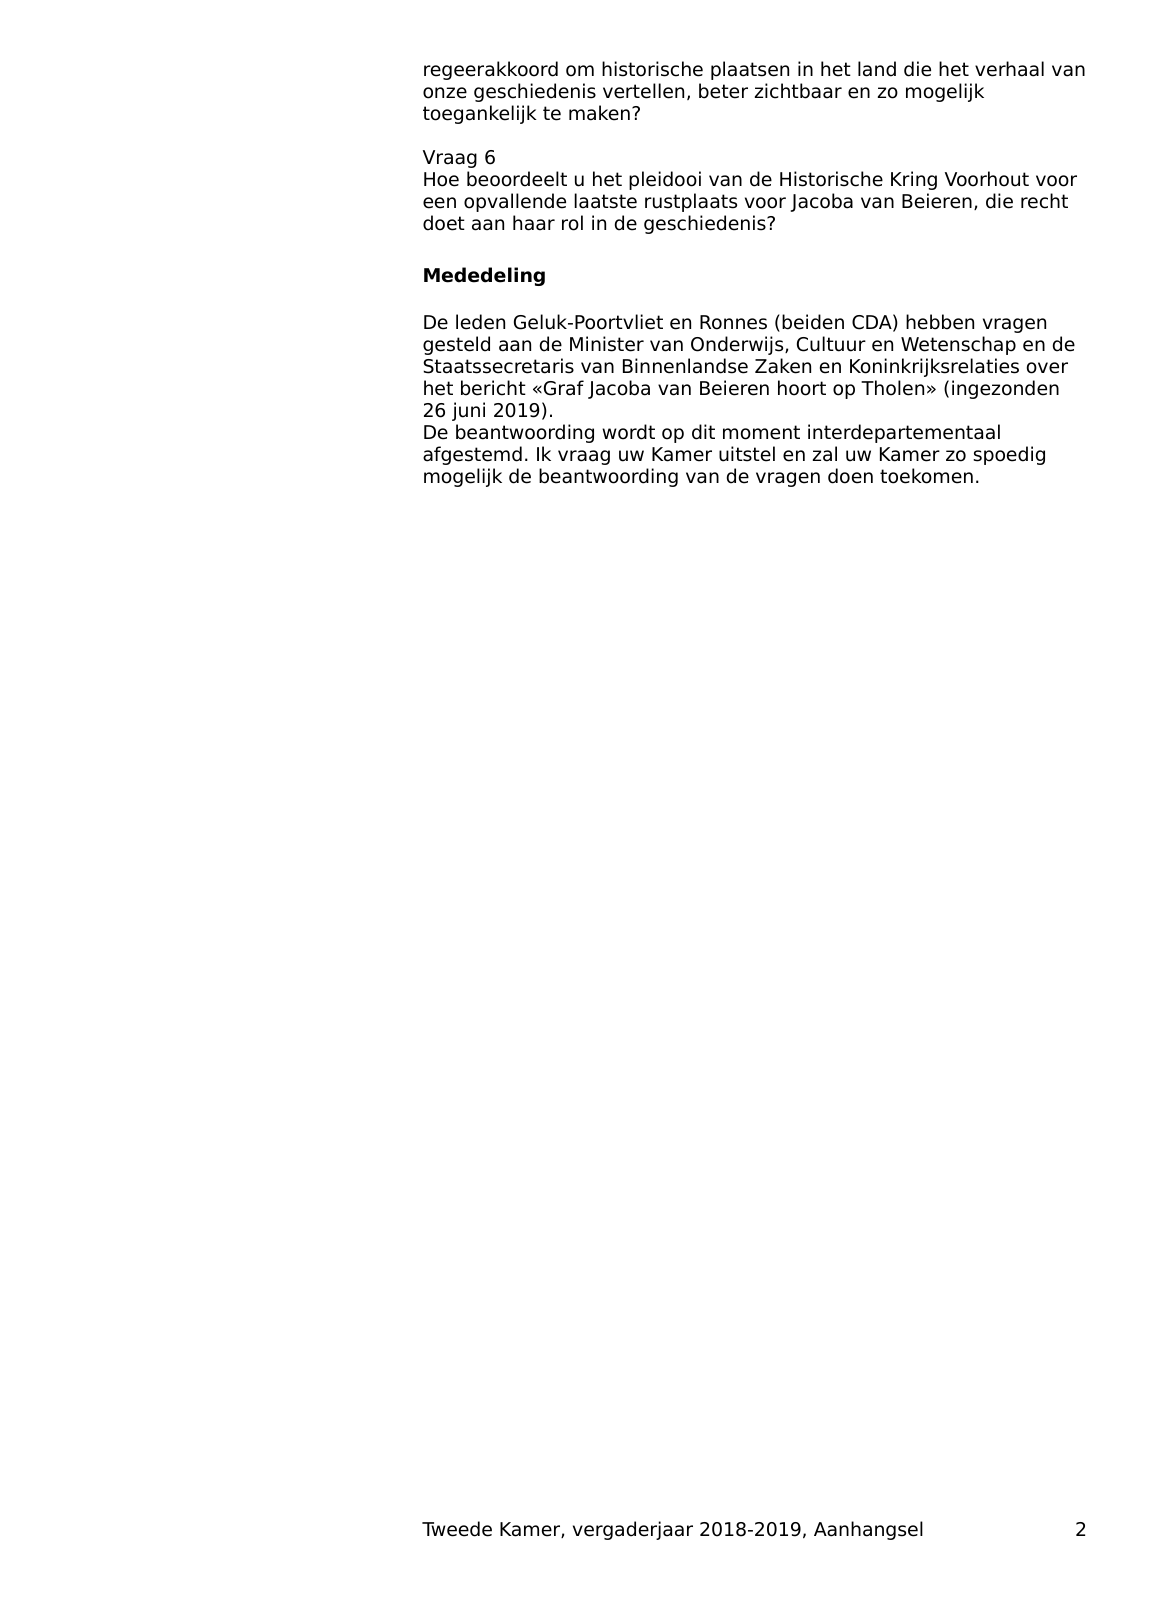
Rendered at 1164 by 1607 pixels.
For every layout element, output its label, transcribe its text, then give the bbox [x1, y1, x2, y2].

text De beantwoording wordt op dit moment interdepartementaal afgestemd. Ik vraag uw Kamer uitstel en zal uw Kamer zo spoedig mogelijk de beantwoording van de vragen doen toekomen. [422, 422, 1087, 488]
text regeerakkoord om historische plaatsen in het land die het verhaal van onze geschiedenis vertellen, beter zichtbaar en zo mogelijk toegankelijk te maken? [422, 59, 1087, 125]
text Hoe beoordeelt u het pleidooi van de Historische Kring Voorhout voor een opvallende laatste rustplaats voor Jacoba van Beieren, die recht doet aan haar rol in de geschiedenis? [422, 169, 1087, 235]
subtitle Mededeling [422, 265, 1087, 287]
text Vraag 6 [422, 147, 1087, 169]
text De leden Geluk-Poortvliet en Ronnes (beiden CDA) hebben vragen gesteld aan de Minister van Onderwijs, Cultuur en Wetenschap en de Staatssecretaris van Binnenlandse Zaken en Koninkrijksrelaties over het bericht «Graf Jacoba van Beieren hoort op Tholen» (ingezonden 26 juni 2019). [422, 312, 1087, 422]
